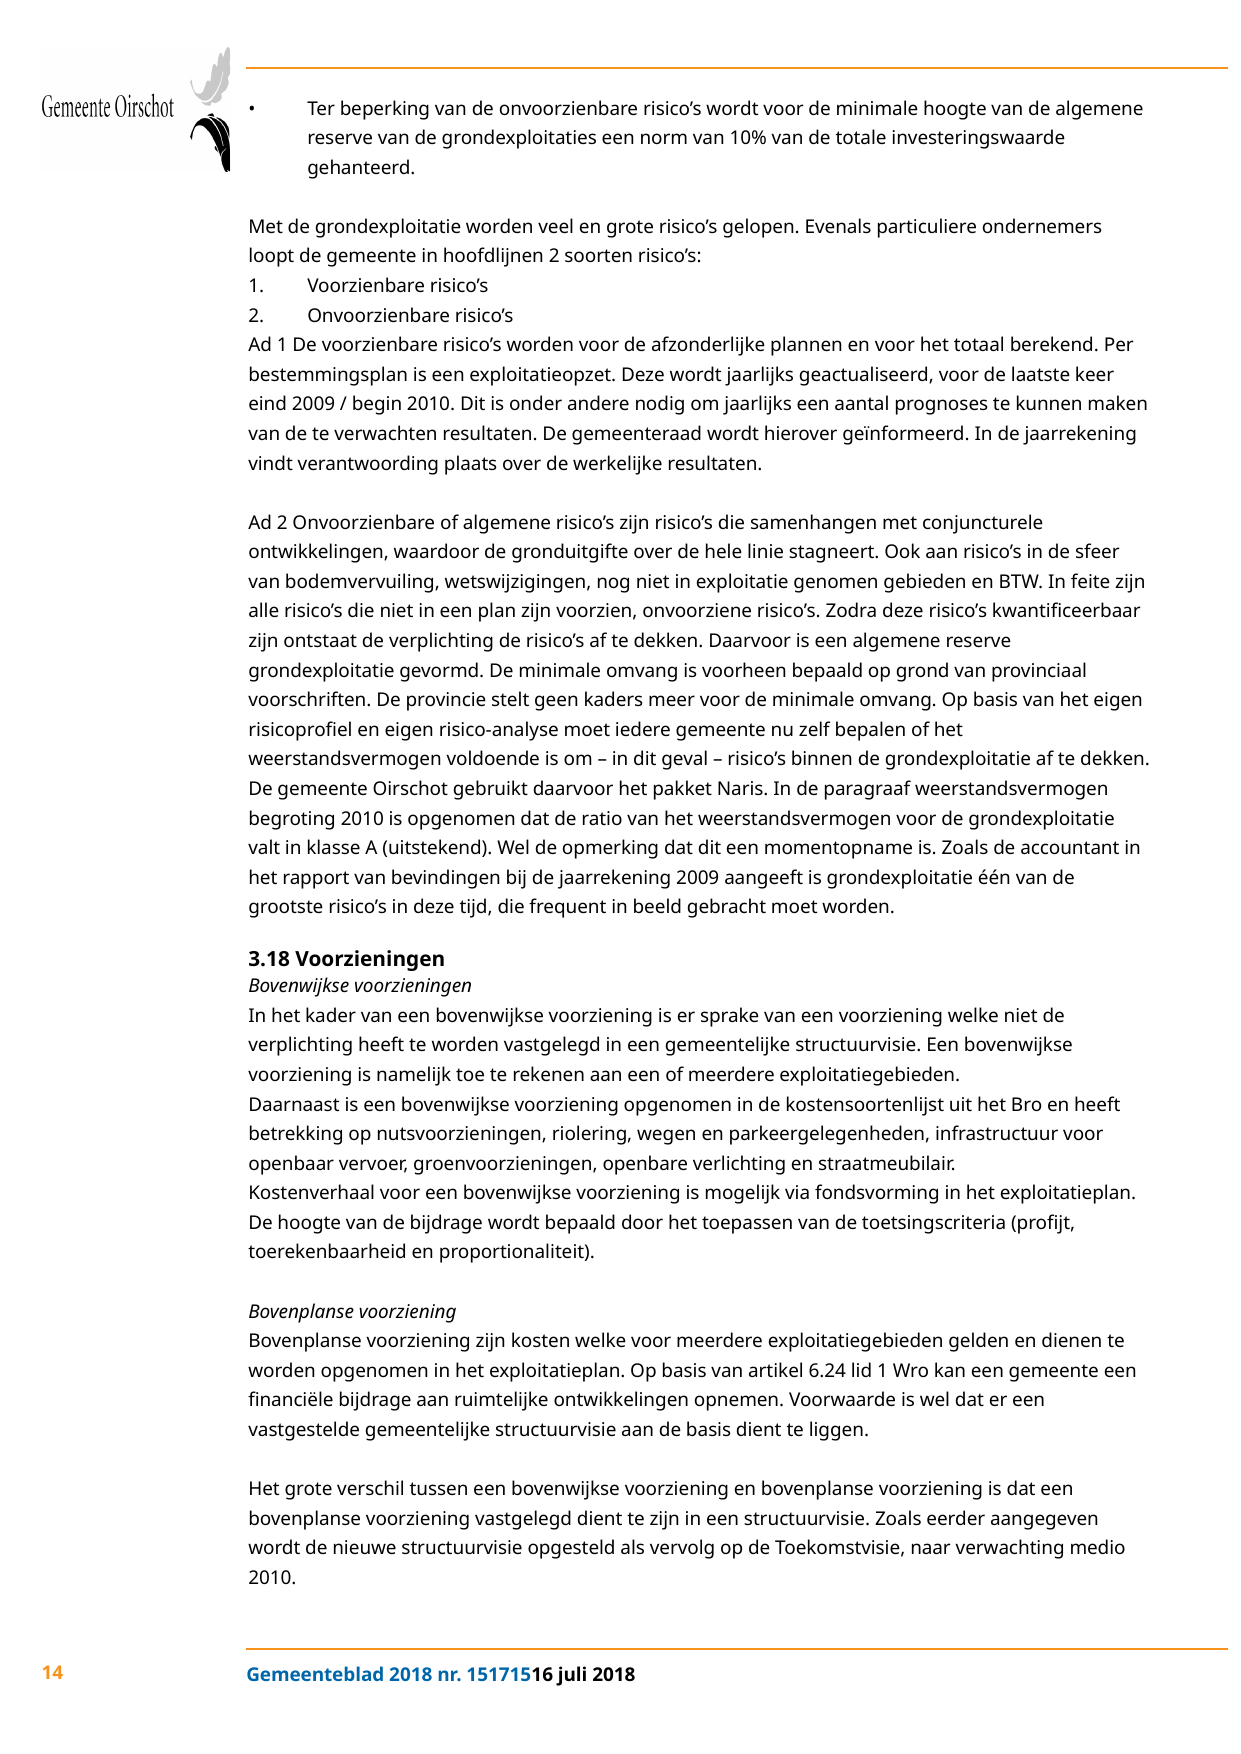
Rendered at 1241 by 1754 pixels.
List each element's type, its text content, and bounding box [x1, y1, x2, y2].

list Voorzienbare risico’s [248, 272, 1152, 298]
text Bovenplanse voorziening [248, 1298, 1152, 1323]
text In het kader van een bovenwijkse voorziening is er sprake van een voorziening welke niet de verplichting heeft te worden vastgelegd in een gemeentelijke structuurvisie. Een bovenwijkse voorziening is namelijk toe te rekenen aan een of meerdere exploitatiegebieden. [248, 1002, 1152, 1087]
list Onvoorzienbare risico’s [248, 302, 1152, 328]
text Ad 2 Onvoorzienbare of algemene risico’s zijn risico’s die samenhangen met conjuncturele ontwikkelingen, waardoor de gronduitgifte over de hele linie stagneert. Ook aan risico’s in de sfeer van bodemvervuiling, wetswijzigingen, nog niet in exploitatie genomen gebieden en BTW. In feite zijn alle risico’s die niet in een plan zijn voorzien, onvoorziene risico’s. Zodra deze risico’s kwantificeerbaar zijn ontstaat de verplichting de risico’s af te dekken. Daarvoor is een algemene reserve grondexploitatie gevormd. De minimale omvang is voorheen bepaald op grond van provinciaal voorschriften. De provincie stelt geen kaders meer voor de minimale omvang. Op basis van het eigen risicoprofiel en eigen risico-analyse moet iedere gemeente nu zelf bepalen of het weerstandsvermogen voldoende is om – in dit geval – risico’s binnen de grondexploitatie af te dekken. De gemeente Oirschot gebruikt daarvoor het pakket Naris. In de paragraaf weerstandsvermogen begroting 2010 is opgenomen dat de ratio van het weerstandsvermogen voor de grondexploitatie valt in klasse A (uitstekend). Wel de opmerking dat dit een momentopname is. Zoals de accountant in het rapport van bevindingen bij de jaarrekening 2009 aangeeft is grondexploitatie één van de grootste risico’s in deze tijd, die frequent in beeld gebracht moet worden. [248, 509, 1152, 919]
text Met de grondexploitatie worden veel en grote risico’s gelopen. Evenals particuliere ondernemers loopt de gemeente in hoofdlijnen 2 soorten risico’s: [248, 213, 1152, 268]
list Ter beperking van de onvoorzienbare risico’s wordt voor de minimale hoogte van de algemene reserve van de grondexploitaties een norm van 10% van de totale investeringswaarde gehanteerd. [248, 95, 1152, 180]
text Daarnaast is een bovenwijkse voorziening opgenomen in de kostensoortenlijst uit het Bro en heeft betrekking op nutsvoorzieningen, riolering, wegen en parkeergelegenheden, infrastructuur voor openbaar vervoer, groenvoorzieningen, openbare verlichting en straatmeubilair. [248, 1091, 1152, 1176]
picture [41, 47, 231, 172]
text Bovenwijkse voorzieningen [248, 972, 1152, 998]
text Kostenverhaal voor een bovenwijkse voorziening is mogelijk via fondsvorming in het exploitatieplan. De hoogte van de bijdrage wordt bepaald door het toepassen van de toetsingscriteria (profijt, toerekenbaarheid en proportionaliteit). [248, 1179, 1152, 1264]
text 3.18 Voorzieningen [248, 944, 1152, 972]
text Bovenplanse voorziening zijn kosten welke voor meerdere exploitatiegebieden gelden en dienen te worden opgenomen in het exploitatieplan. Op basis van artikel 6.24 lid 1 Wro kan een gemeente een financiële bijdrage aan ruimtelijke ontwikkelingen opnemen. Voorwaarde is wel dat er een vastgestelde gemeentelijke structuurvisie aan de basis dient te liggen. [248, 1327, 1152, 1442]
text Ad 1 De voorzienbare risico’s worden voor de afzonderlijke plannen en voor het totaal berekend. Per bestemmingsplan is een exploitatieopzet. Deze wordt jaarlijks geactualiseerd, voor de laatste keer eind 2009 / begin 2010. Dit is onder andere nodig om jaarlijks een aantal prognoses te kunnen maken van de te verwachten resultaten. De gemeenteraad wordt hierover geïnformeerd. In de jaarrekening vindt verantwoording plaats over de werkelijke resultaten. [248, 331, 1152, 476]
text Het grote verschil tussen een bovenwijkse voorziening en bovenplanse voorziening is dat een bovenplanse voorziening vastgelegd dient te zijn in een structuurvisie. Zoals eerder aangegeven wordt de nieuwe structuurvisie opgesteld als vervolg op de Toekomstvisie, naar verwachting medio 2010. [248, 1475, 1152, 1590]
